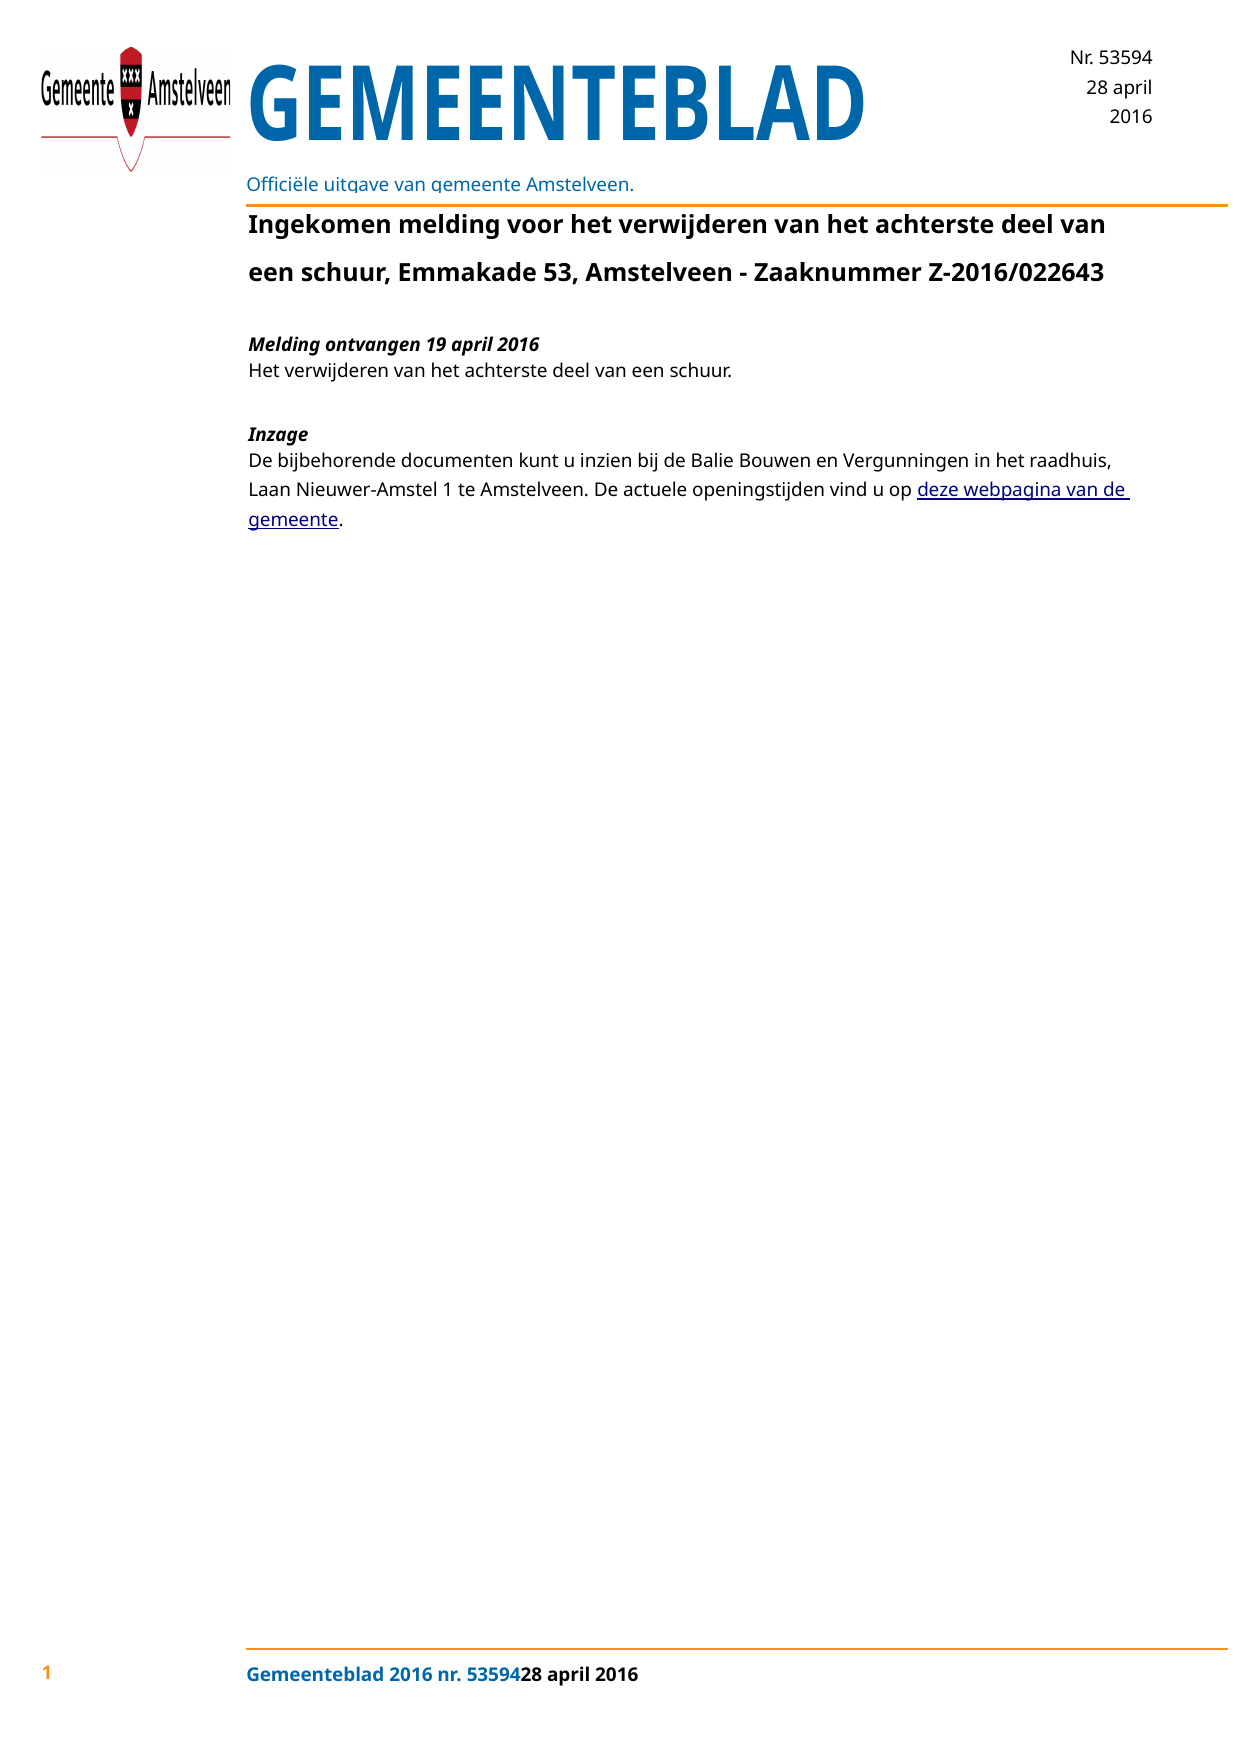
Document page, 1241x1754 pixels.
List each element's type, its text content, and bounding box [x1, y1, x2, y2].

text Ingekomen melding voor het verwijderen van het achterste deel van een schuur, Emmakade 53, Amstelveen - Zaaknummer Z-2016/022643 [248, 207, 1152, 288]
text Melding ontvangen 19 april 2016 [248, 331, 1152, 357]
text Het verwijderen van het achterste deel van een schuur. [248, 357, 1152, 383]
picture [41, 47, 231, 172]
text Inzage [248, 421, 1152, 447]
text De bijbehorende documenten kunt u inzien bij de Balie Bouwen en Vergunningen in het raadhuis, Laan Nieuwer-Amstel 1 te Amstelveen. De actuele openingstijden vind u op deze webpagina van de gemeente. [248, 447, 1152, 532]
